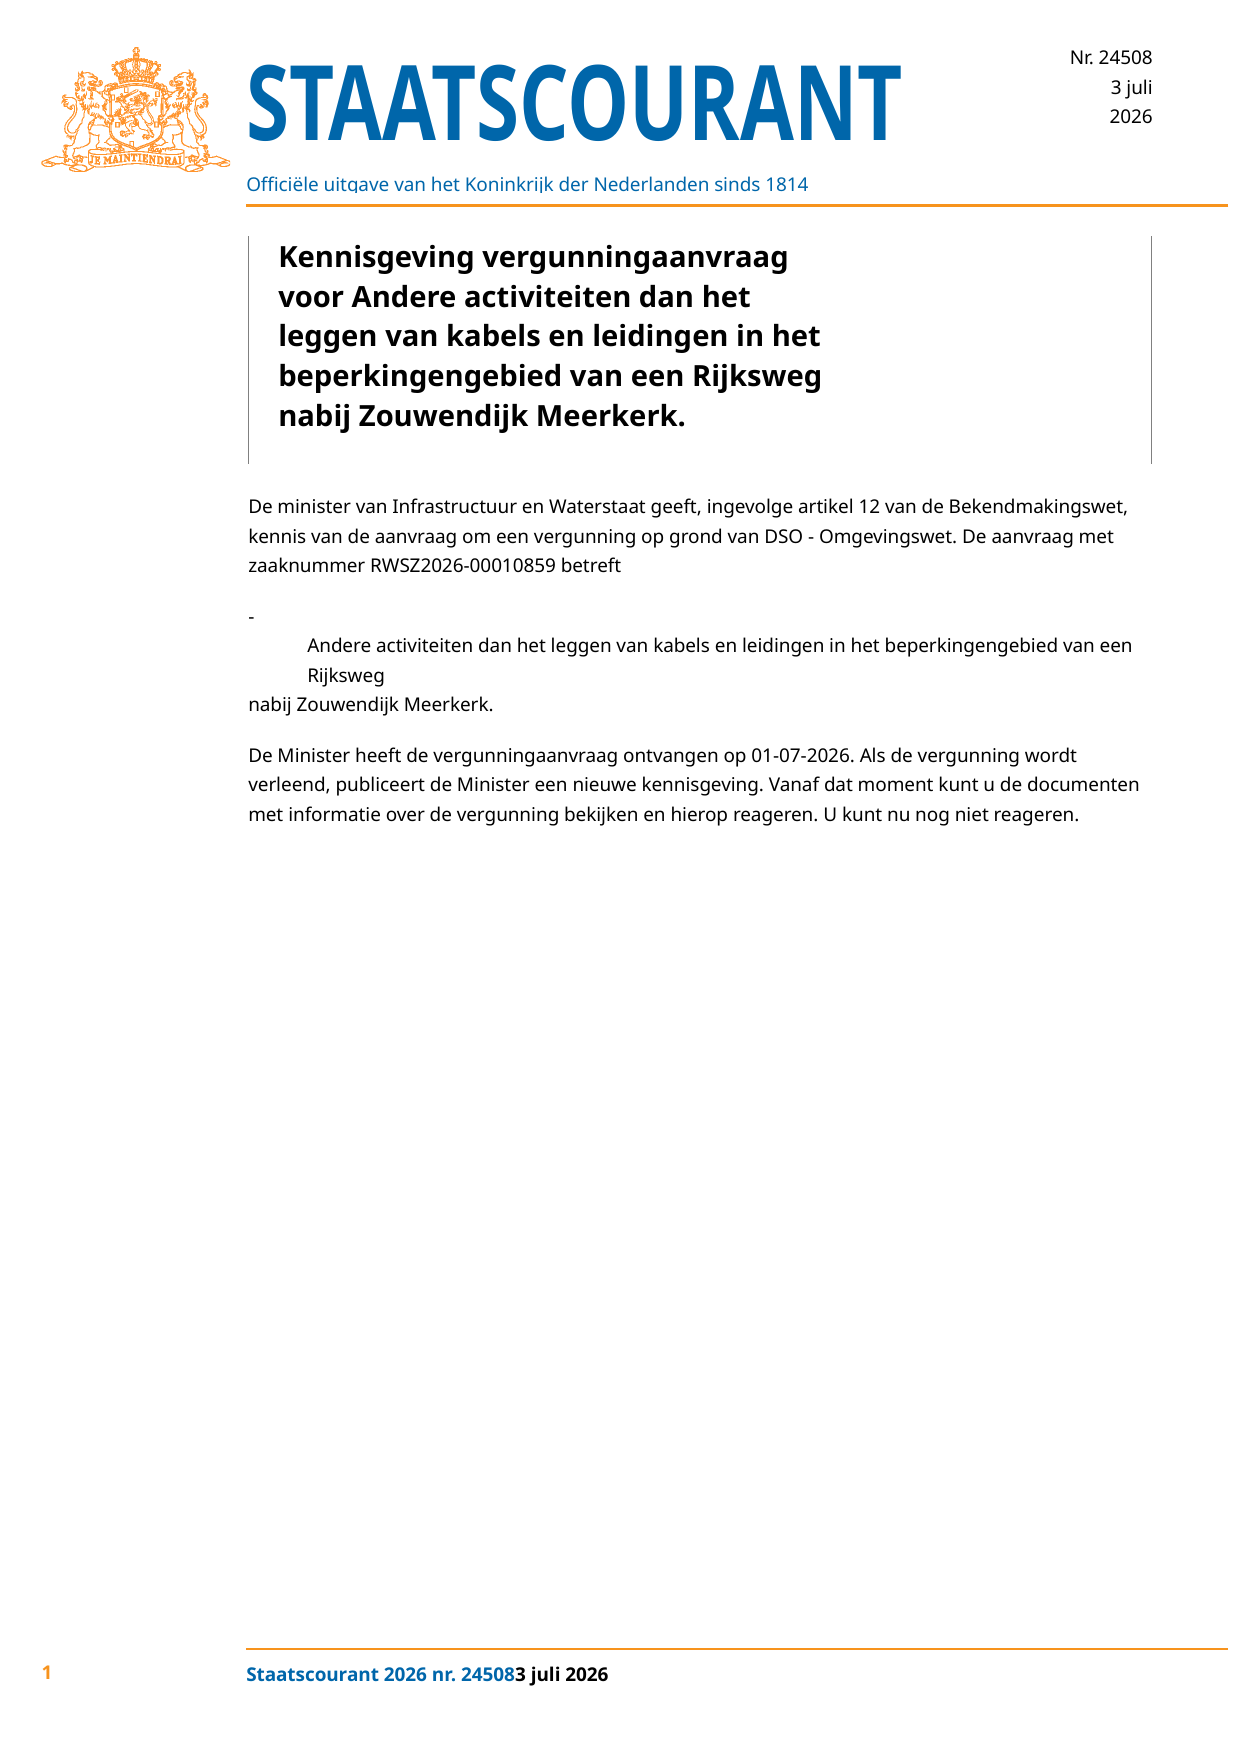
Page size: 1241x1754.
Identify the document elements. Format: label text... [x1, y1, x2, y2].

picture [41, 47, 231, 172]
table_header [1090, 236, 1151, 413]
table_header [850, 414, 1151, 464]
text nabij Zouwendijk Meerkerk. [248, 692, 1152, 717]
list Andere activiteiten dan het leggen van kabels en leidingen in het beperkingengebied van een Rijksweg [248, 632, 1152, 688]
text De Minister heeft de vergunningaanvraag ontvangen op 01-07-2026. Als de vergunning wordt verleend, publiceert de Minister een nieuwe kennisgeving. Vanaf dat moment kunt u de documenten met informatie over de vergunning bekijken en hierop reageren. U kunt nu nog niet reageren. [248, 742, 1152, 827]
table_header [850, 236, 912, 413]
picture [912, 236, 1090, 414]
table_header Kennisgeving vergunningaanvraag voor Andere activiteiten dan het leggen van kabels en leidingen in het beperkingengebied van een Rijksweg nabij Zouwendijk Meerkerk. [249, 236, 850, 464]
text De minister van Infrastructuur en Waterstaat geeft, ingevolge artikel 12 van de Bekendmakingswet, kennis van de aanvraag om een vergunning op grond van DSO - Omgevingswet. De aanvraag met zaaknummer RWSZ2026-00010859 betreft [248, 493, 1152, 578]
